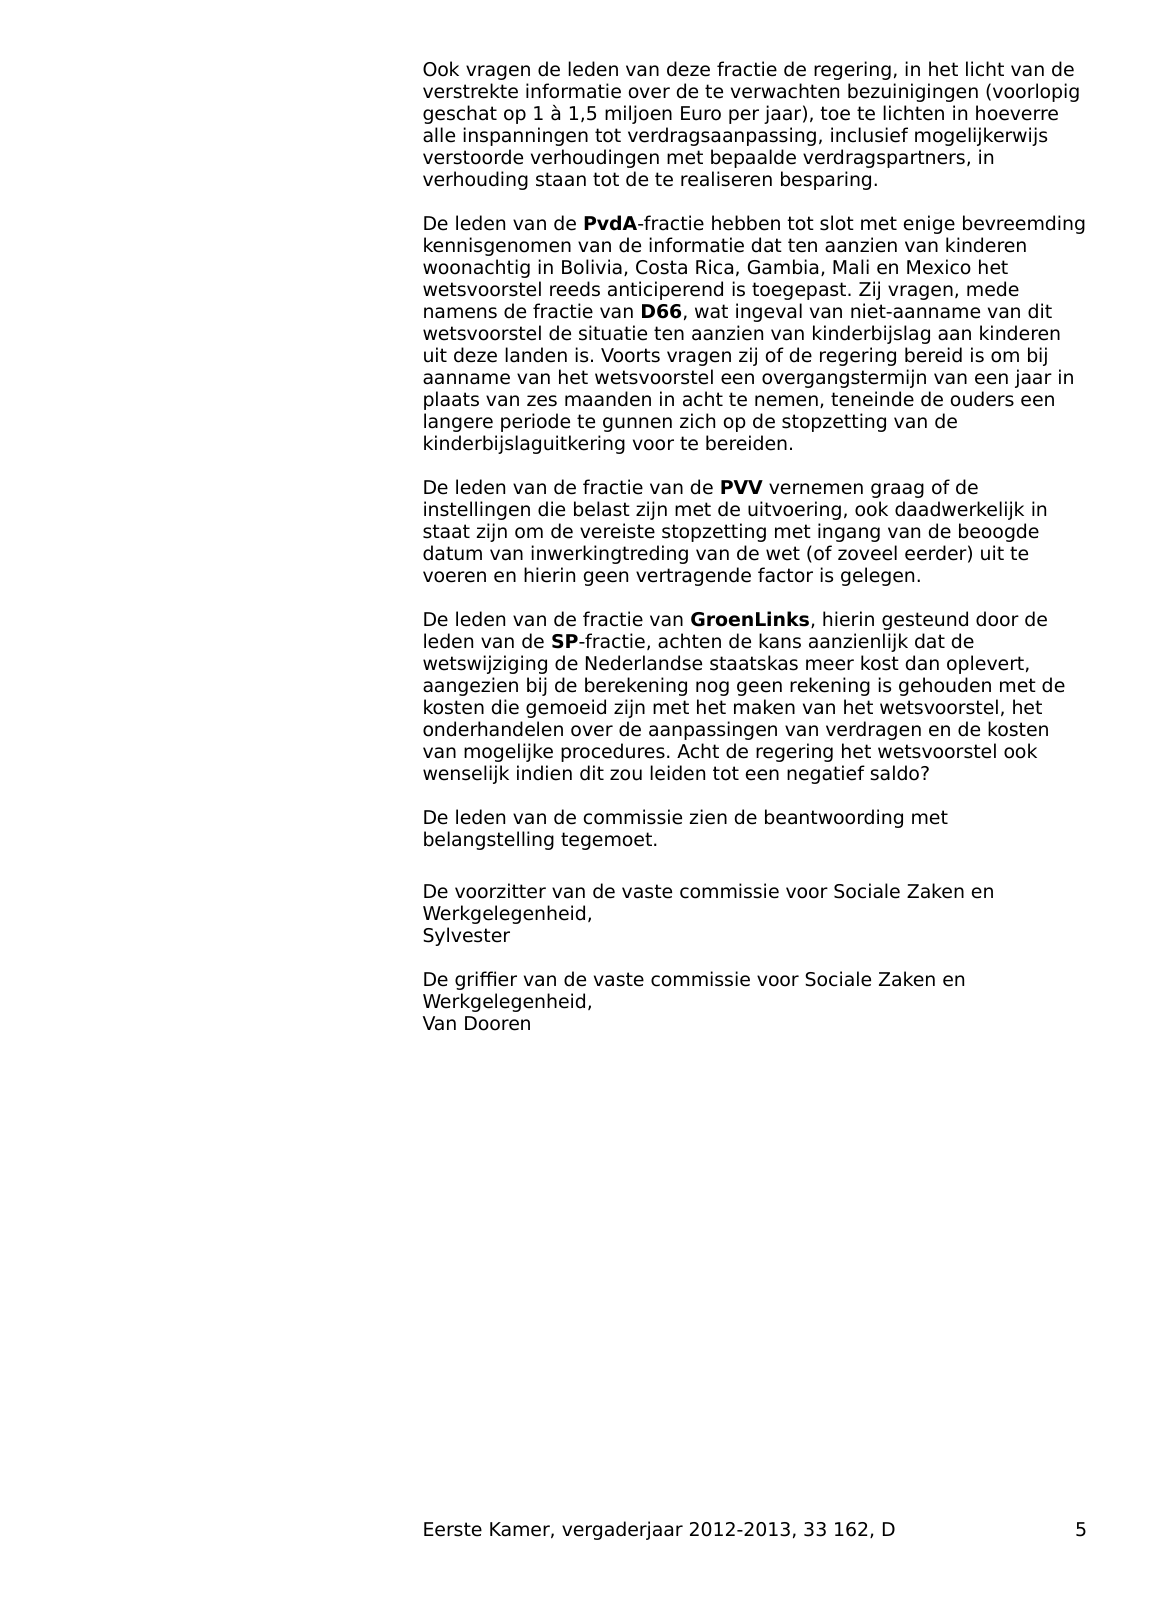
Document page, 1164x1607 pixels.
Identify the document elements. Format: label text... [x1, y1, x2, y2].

text De leden van de commissie zien de beantwoording met belangstelling tegemoet. [422, 807, 1087, 851]
text De griffier van de vaste commissie voor Sociale Zaken en Werkgelegenheid, Van Dooren [422, 969, 1087, 1035]
text De leden van de fractie van de PVV vernemen graag of de instellingen die belast zijn met de uitvoering, ook daadwerkelijk in staat zijn om de vereiste stopzetting met ingang van de beoogde datum van inwerkingtreding van de wet (of zoveel eerder) uit te voeren en hierin geen vertragende factor is gelegen. [422, 477, 1087, 587]
text Ook vragen de leden van deze fractie de regering, in het licht van de verstrekte informatie over de te verwachten bezuinigingen (voorlopig geschat op 1 à 1,5 miljoen Euro per jaar), toe te lichten in hoeverre alle inspanningen tot verdragsaanpassing, inclusief mogelijkerwijs verstoorde verhoudingen met bepaalde verdragspartners, in verhouding staan tot de te realiseren besparing. [422, 59, 1087, 191]
text De voorzitter van de vaste commissie voor Sociale Zaken en Werkgelegenheid, Sylvester [422, 881, 1087, 947]
text De leden van de fractie van GroenLinks, hierin gesteund door de leden van de SP-fractie, achten de kans aanzienlijk dat de wetswijziging de Nederlandse staatskas meer kost dan oplevert, aangezien bij de berekening nog geen rekening is gehouden met de kosten die gemoeid zijn met het maken van het wetsvoorstel, het onderhandelen over de aanpassingen van verdragen en de kosten van mogelijke procedures. Acht de regering het wetsvoorstel ook wenselijk indien dit zou leiden tot een negatief saldo? [422, 609, 1087, 785]
text De leden van de PvdA-fractie hebben tot slot met enige bevreemding kennisgenomen van de informatie dat ten aanzien van kinderen woonachtig in Bolivia, Costa Rica, Gambia, Mali en Mexico het wetsvoorstel reeds anticiperend is toegepast. Zij vragen, mede namens de fractie van D66, wat ingeval van niet-aanname van dit wetsvoorstel de situatie ten aanzien van kinderbijslag aan kinderen uit deze landen is. Voorts vragen zij of de regering bereid is om bij aanname van het wetsvoorstel een overgangstermijn van een jaar in plaats van zes maanden in acht te nemen, teneinde de ouders een langere periode te gunnen zich op de stopzetting van de kinderbijslaguitkering voor te bereiden. [422, 213, 1087, 455]
